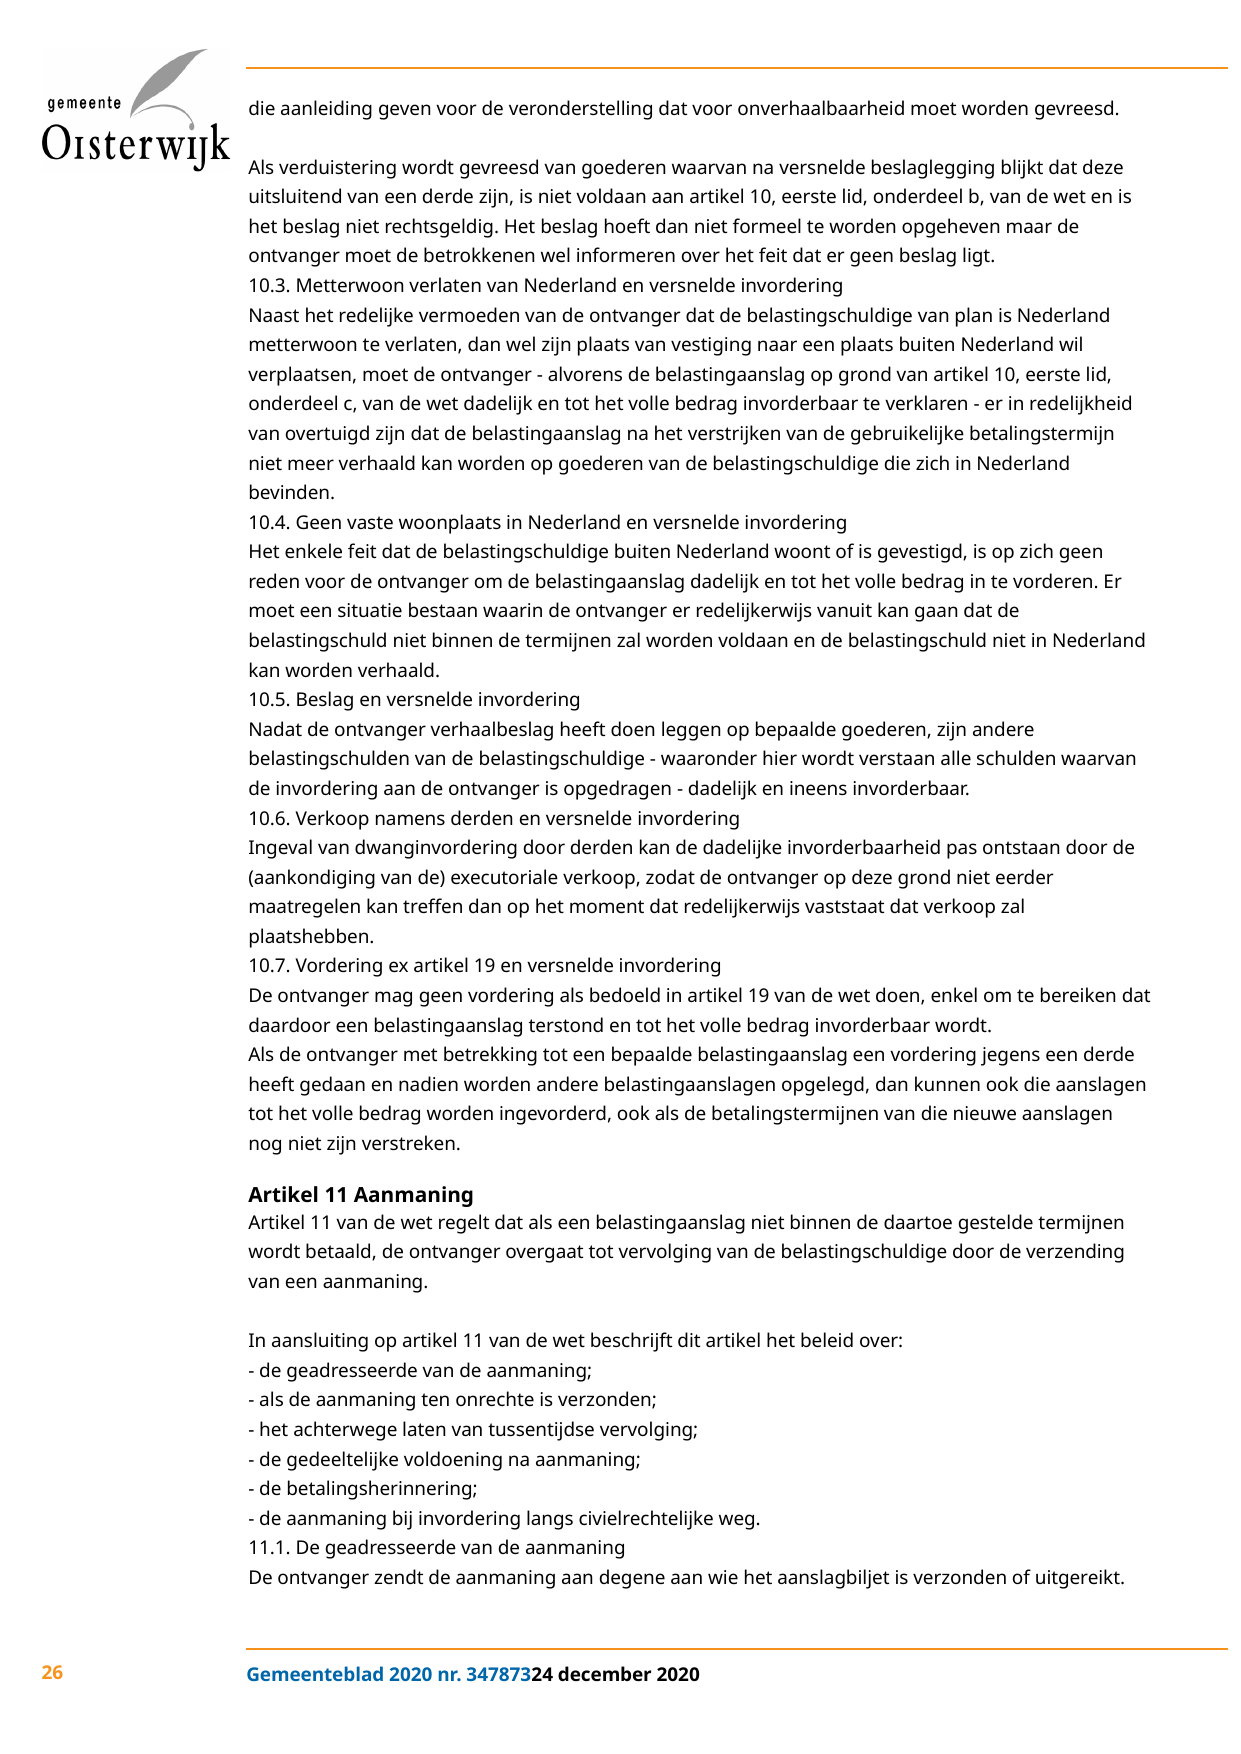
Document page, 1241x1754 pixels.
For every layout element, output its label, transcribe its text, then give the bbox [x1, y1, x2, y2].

text - als de aanmaning ten onrechte is verzonden; [248, 1387, 1152, 1412]
text - de betalingsherinnering; [248, 1475, 1152, 1501]
text 10.6. Verkoop namens derden en versnelde invordering [248, 805, 1152, 831]
text Artikel 11 Aanmaning [248, 1181, 1152, 1209]
text De ontvanger mag geen vordering als bedoeld in artikel 19 van de wet doen, enkel om te bereiken dat daardoor een belastingaanslag terstond en tot het volle bedrag invorderbaar wordt. [248, 982, 1152, 1038]
text 10.3. Metterwoon verlaten van Nederland en versnelde invordering [248, 272, 1152, 298]
text - de gedeeltelijke voldoening na aanmaning; [248, 1446, 1152, 1471]
text In aansluiting op artikel 11 van de wet beschrijft dit artikel het beleid over: [248, 1327, 1152, 1353]
text 11.1. De geadresseerde van de aanmaning [248, 1534, 1152, 1560]
text Als verduistering wordt gevreesd van goederen waarvan na versnelde beslaglegging blijkt dat deze uitsluitend van een derde zijn, is niet voldaan aan artikel 10, eerste lid, onderdeel b, van de wet en is het beslag niet rechtsgeldig. Het beslag hoeft dan niet formeel te worden opgeheven maar de ontvanger moet de betrokkenen wel informeren over het feit dat er geen beslag ligt. [248, 154, 1152, 268]
text 10.7. Vordering ex artikel 19 en versnelde invordering [248, 953, 1152, 978]
text 10.4. Geen vaste woonplaats in Nederland en versnelde invordering [248, 509, 1152, 535]
text Artikel 11 van de wet regelt dat als een belastingaanslag niet binnen de daartoe gestelde termijnen wordt betaald, de ontvanger overgaat tot vervolging van de belastingschuldige door de verzending van een aanmaning. [248, 1209, 1152, 1294]
text Nadat de ontvanger verhaalbeslag heeft doen leggen op bepaalde goederen, zijn andere belastingschulden van de belastingschuldige - waaronder hier wordt verstaan alle schulden waarvan de invordering aan de ontvanger is opgedragen - dadelijk en ineens invorderbaar. [248, 716, 1152, 801]
picture [41, 47, 231, 172]
text - de geadresseerde van de aanmaning; [248, 1357, 1152, 1383]
text De ontvanger zendt de aanmaning aan degene aan wie het aanslagbiljet is verzonden of uitgereikt. [248, 1564, 1152, 1590]
text Als de ontvanger met betrekking tot een bepaalde belastingaanslag een vordering jegens een derde heeft gedaan en nadien worden andere belastingaanslagen opgelegd, dan kunnen ook die aanslagen tot het volle bedrag worden ingevorderd, ook als de betalingstermijnen van die nieuwe aanslagen nog niet zijn verstreken. [248, 1041, 1152, 1156]
text Het enkele feit dat de belastingschuldige buiten Nederland woont of is gevestigd, is op zich geen reden voor de ontvanger om de belastingaanslag dadelijk en tot het volle bedrag in te vorderen. Er moet een situatie bestaan waarin de ontvanger er redelijkerwijs vanuit kan gaan dat de belastingschuld niet binnen de termijnen zal worden voldaan en de belastingschuld niet in Nederland kan worden verhaald. [248, 538, 1152, 683]
text Naast het redelijke vermoeden van de ontvanger dat de belastingschuldige van plan is Nederland metterwoon te verlaten, dan wel zijn plaats van vestiging naar een plaats buiten Nederland wil verplaatsen, moet de ontvanger - alvorens de belastingaanslag op grond van artikel 10, eerste lid, onderdeel c, van de wet dadelijk en tot het volle bedrag invorderbaar te verklaren - er in redelijkheid van overtuigd zijn dat de belastingaanslag na het verstrijken van de gebruikelijke betalingstermijn niet meer verhaald kan worden op goederen van de belastingschuldige die zich in Nederland bevinden. [248, 302, 1152, 505]
text - het achterwege laten van tussentijdse vervolging; [248, 1416, 1152, 1442]
text 10.5. Beslag en versnelde invordering [248, 686, 1152, 712]
text - de aanmaning bij invordering langs civielrechtelijke weg. [248, 1505, 1152, 1531]
text Ingeval van dwanginvordering door derden kan de dadelijke invorderbaarheid pas ontstaan door de (aankondiging van de) executoriale verkoop, zodat de ontvanger op deze grond niet eerder maatregelen kan treffen dan op het moment dat redelijkerwijs vaststaat dat verkoop zal plaatshebben. [248, 834, 1152, 949]
text die aanleiding geven voor de veronderstelling dat voor onverhaalbaarheid moet worden gevreesd. [248, 95, 1152, 121]
